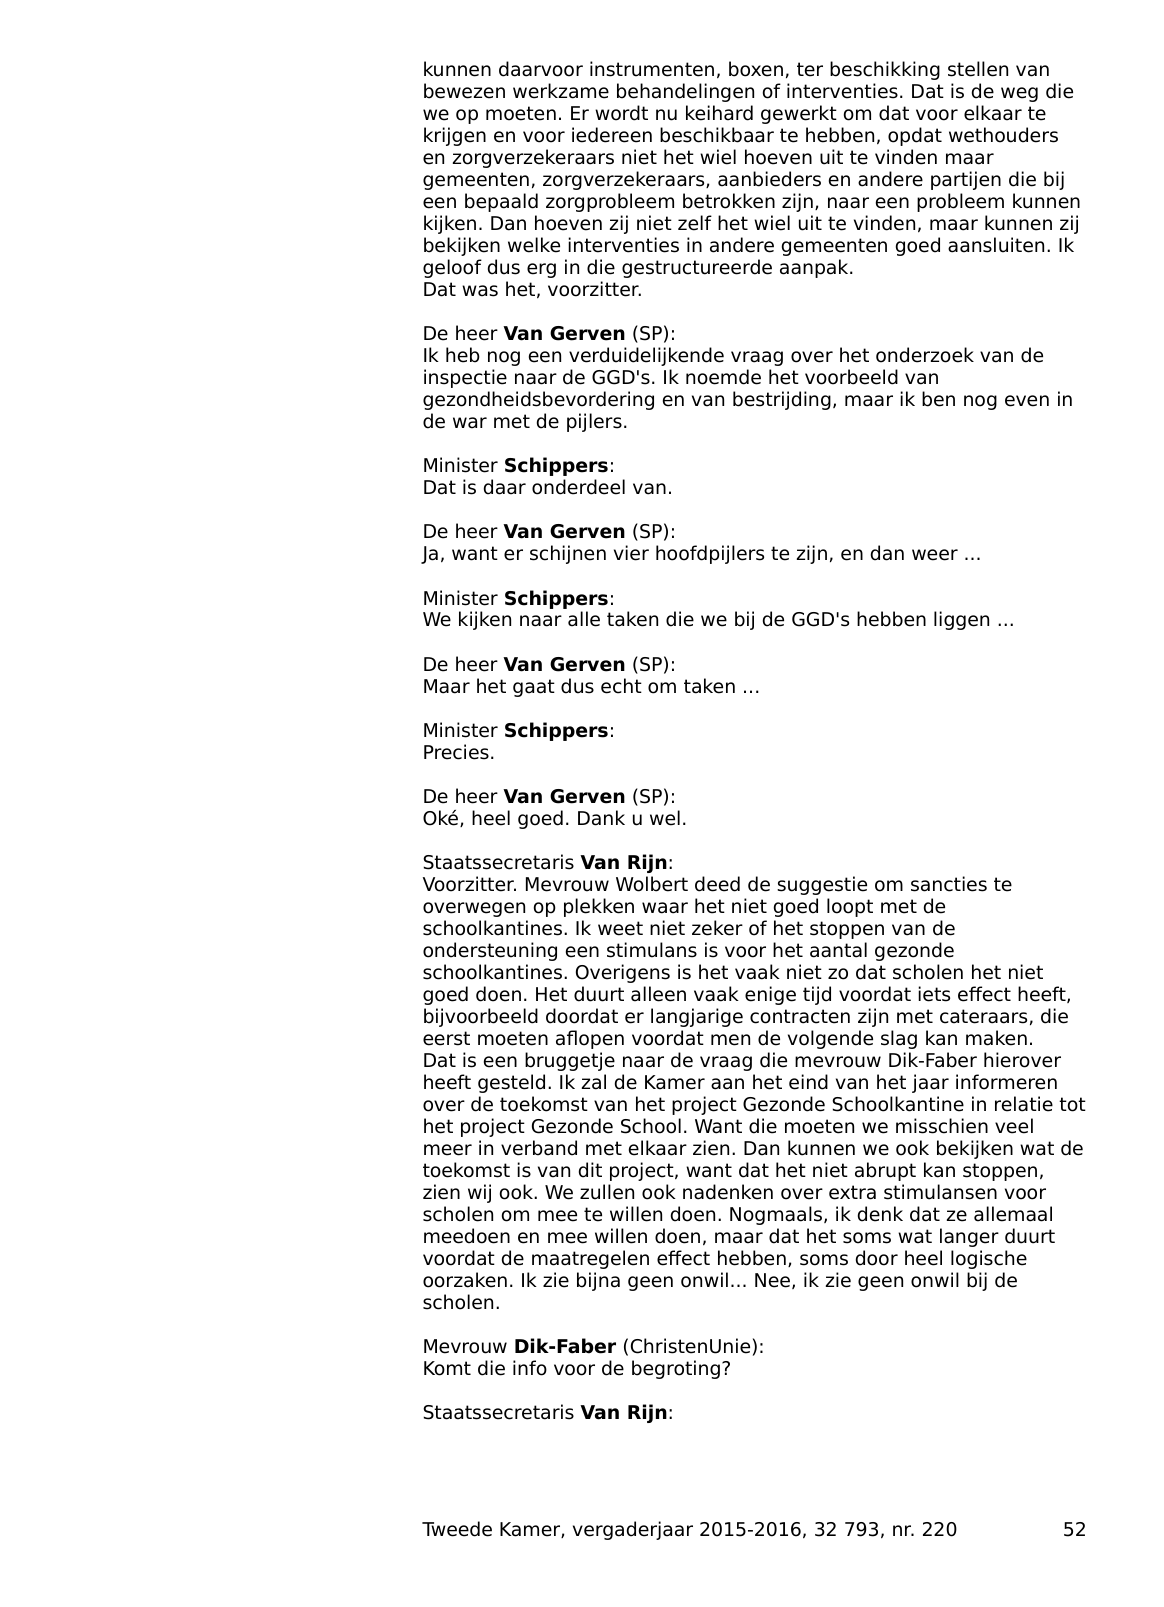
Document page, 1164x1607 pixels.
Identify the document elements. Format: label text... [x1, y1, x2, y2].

text De heer Van Gerven (SP): [422, 653, 1087, 676]
text Komt die info voor de begroting? [422, 1358, 1087, 1380]
text Maar het gaat dus echt om taken ... [422, 676, 1087, 697]
text Staatssecretaris Van Rijn: [422, 1402, 1087, 1424]
text Dat is een bruggetje naar de vraag die mevrouw Dik-Faber hierover heeft gesteld. Ik zal de Kamer aan het eind van het jaar informeren over de toekomst van het project Gezonde Schoolkantine in relatie tot het project Gezonde School. Want die moeten we misschien veel meer in verband met elkaar zien. Dan kunnen we ook bekijken wat de toekomst is van dit project, want dat het niet abrupt kan stoppen, zien wij ook. We zullen ook nadenken over extra stimulansen voor scholen om mee te willen doen. Nogmaals, ik denk dat ze allemaal meedoen en mee willen doen, maar dat het soms wat langer duurt voordat de maatregelen effect hebben, soms door heel logische oorzaken. Ik zie bijna geen onwil... Nee, ik zie geen onwil bij de scholen. [422, 1050, 1087, 1313]
text Dat is daar onderdeel van. [422, 477, 1087, 499]
text Mevrouw Dik-Faber (ChristenUnie): [422, 1336, 1087, 1358]
text Voorzitter. Mevrouw Wolbert deed de suggestie om sancties te overwegen op plekken waar het niet goed loopt met de schoolkantines. Ik weet niet zeker of het stoppen van de ondersteuning een stimulans is voor het aantal gezonde schoolkantines. Overigens is het vaak niet zo dat scholen het niet goed doen. Het duurt alleen vaak enige tijd voordat iets effect heeft, bijvoorbeeld doordat er langjarige contracten zijn met cateraars, die eerst moeten aflopen voordat men de volgende slag kan maken. [422, 874, 1087, 1050]
text Minister Schippers: [422, 455, 1087, 477]
text Ja, want er schijnen vier hoofdpijlers te zijn, en dan weer ... [422, 543, 1087, 565]
text Minister Schippers: [422, 587, 1087, 609]
text Oké, heel goed. Dank u wel. [422, 808, 1087, 830]
text Staatssecretaris Van Rijn: [422, 852, 1087, 874]
text De heer Van Gerven (SP): [422, 786, 1087, 808]
text Minister Schippers: [422, 720, 1087, 742]
text We kijken naar alle taken die we bij de GGD's hebben liggen ... [422, 609, 1087, 631]
text kunnen daarvoor instrumenten, boxen, ter beschikking stellen van bewezen werkzame behandelingen of interventies. Dat is de weg die we op moeten. Er wordt nu keihard gewerkt om dat voor elkaar te krijgen en voor iedereen beschikbaar te hebben, opdat wethouders en zorgverzekeraars niet het wiel hoeven uit te vinden maar gemeenten, zorgverzekeraars, aanbieders en andere partijen die bij een bepaald zorgprobleem betrokken zijn, naar een probleem kunnen kijken. Dan hoeven zij niet zelf het wiel uit te vinden, maar kunnen zij bekijken welke interventies in andere gemeenten goed aansluiten. Ik geloof dus erg in die gestructureerde aanpak. [422, 59, 1087, 279]
text Dat was het, voorzitter. [422, 279, 1087, 301]
text Precies. [422, 742, 1087, 764]
text De heer Van Gerven (SP): [422, 521, 1087, 543]
text De heer Van Gerven (SP): [422, 323, 1087, 345]
text Ik heb nog een verduidelijkende vraag over het onderzoek van de inspectie naar de GGD's. Ik noemde het voorbeeld van gezondheidsbevordering en van bestrijding, maar ik ben nog even in de war met de pijlers. [422, 345, 1087, 433]
